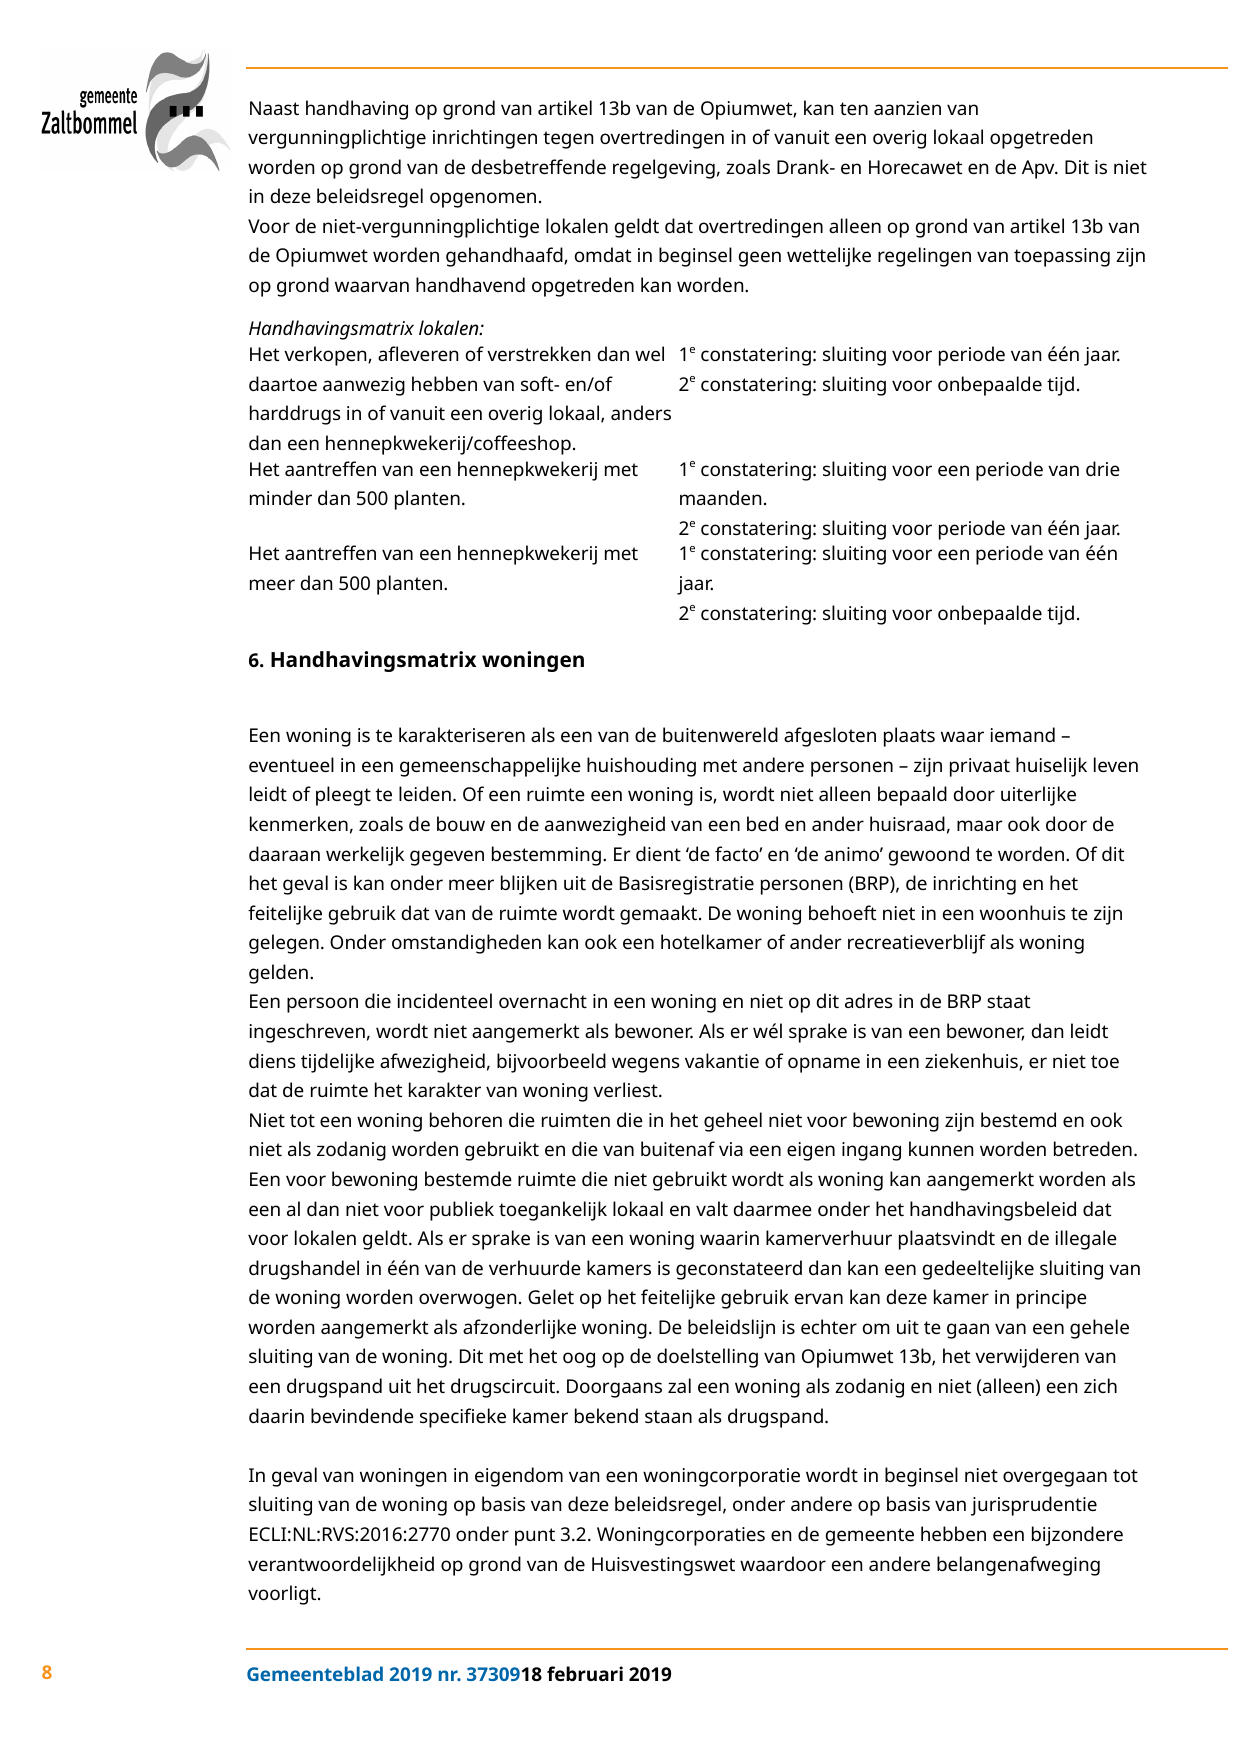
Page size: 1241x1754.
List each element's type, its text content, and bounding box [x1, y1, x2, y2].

table_header Het verkopen, afleveren of verstrekken dan wel daartoe aanwezig hebben van soft- en/of harddrugs in of vanuit een overig lokaal, anders dan een hennepkwekerij/coffeeshop. [248, 341, 678, 456]
table_cell 1e constatering: sluiting voor een periode van één jaar. 2e constatering: sluiting voor onbepaalde tijd. [678, 541, 1152, 626]
table_cell Het aantreffen van een hennepkwekerij met meer dan 500 planten. [248, 541, 678, 626]
picture [41, 47, 231, 172]
table_cell Het aantreffen van een hennepkwekerij met minder dan 500 planten. [248, 456, 678, 541]
text Een persoon die incidenteel overnacht in een woning en niet op dit adres in de BRP staat ingeschreven, wordt niet aangemerkt als bewoner. Als er wél sprake is van een bewoner, dan leidt diens tijdelijke afwezigheid, bijvoorbeeld wegens vakantie of opname in een ziekenhuis, er niet toe dat de ruimte het karakter van woning verliest. [248, 989, 1152, 1103]
text Naast handhaving op grond van artikel 13b van de Opiumwet, kan ten aanzien van vergunningplichtige inrichtingen tegen overtredingen in of vanuit een overig lokaal opgetreden worden op grond van de desbetreffende regelgeving, zoals Drank- en Horecawet en de Apv. Dit is niet in deze beleidsregel opgenomen. [248, 95, 1152, 209]
text 6. Handhavingsmatrix woningen [248, 645, 1152, 673]
text Handhavingsmatrix lokalen: [248, 315, 1152, 341]
text Voor de niet-vergunningplichtige lokalen geldt dat overtredingen alleen op grond van artikel 13b van de Opiumwet worden gehandhaafd, omdat in beginsel geen wettelijke regelingen van toepassing zijn op grond waarvan handhavend opgetreden kan worden. [248, 213, 1152, 298]
text In geval van woningen in eigendom van een woningcorporatie wordt in beginsel niet overgegaan tot sluiting van de woning op basis van deze beleidsregel, onder andere op basis van jurisprudentie ECLI:NL:RVS:2016:2770 onder punt 3.2. Woningcorporaties en de gemeente hebben een bijzondere verantwoordelijkheid op grond van de Huisvestingswet waardoor een andere belangenafweging voorligt. [248, 1462, 1152, 1606]
text Niet tot een woning behoren die ruimten die in het geheel niet voor bewoning zijn bestemd en ook niet als zodanig worden gebruikt en die van buitenaf via een eigen ingang kunnen worden betreden. Een voor bewoning bestemde ruimte die niet gebruikt wordt als woning kan aangemerkt worden als een al dan niet voor publiek toegankelijk lokaal en valt daarmee onder het handhavingsbeleid dat voor lokalen geldt. Als er sprake is van een woning waarin kamerverhuur plaatsvindt en de illegale drugshandel in één van de verhuurde kamers is geconstateerd dan kan een gedeeltelijke sluiting van de woning worden overwogen. Gelet op het feitelijke gebruik ervan kan deze kamer in principe worden aangemerkt als afzonderlijke woning. De beleidslijn is echter om uit te gaan van een gehele sluiting van de woning. Dit met het oog op de doelstelling van Opiumwet 13b, het verwijderen van een drugspand uit het drugscircuit. Doorgaans zal een woning als zodanig en niet (alleen) een zich daarin bevindende specifieke kamer bekend staan als drugspand. [248, 1107, 1152, 1429]
table_cell 1e constatering: sluiting voor een periode van drie maanden. 2e constatering: sluiting voor periode van één jaar. [678, 456, 1152, 541]
text Een woning is te karakteriseren als een van de buitenwereld afgesloten plaats waar iemand – eventueel in een gemeenschappelijke huishouding met andere personen – zijn privaat huiselijk leven leidt of pleegt te leiden. Of een ruimte een woning is, wordt niet alleen bepaald door uiterlijke kenmerken, zoals de bouw en de aanwezigheid van een bed en ander huisraad, maar ook door de daaraan werkelijk gegeven bestemming. Er dient ‘de facto’ en ‘de animo’ gewoond te worden. Of dit het geval is kan onder meer blijken uit de Basisregistratie personen (BRP), de inrichting en het feitelijke gebruik dat van de ruimte wordt gemaakt. De woning behoeft niet in een woonhuis te zijn gelegen. Onder omstandigheden kan ook een hotelkamer of ander recreatieverblijf als woning gelden. [248, 722, 1152, 985]
table_header 1e constatering: sluiting voor periode van één jaar. 2e constatering: sluiting voor onbepaalde tijd. [678, 341, 1152, 456]
